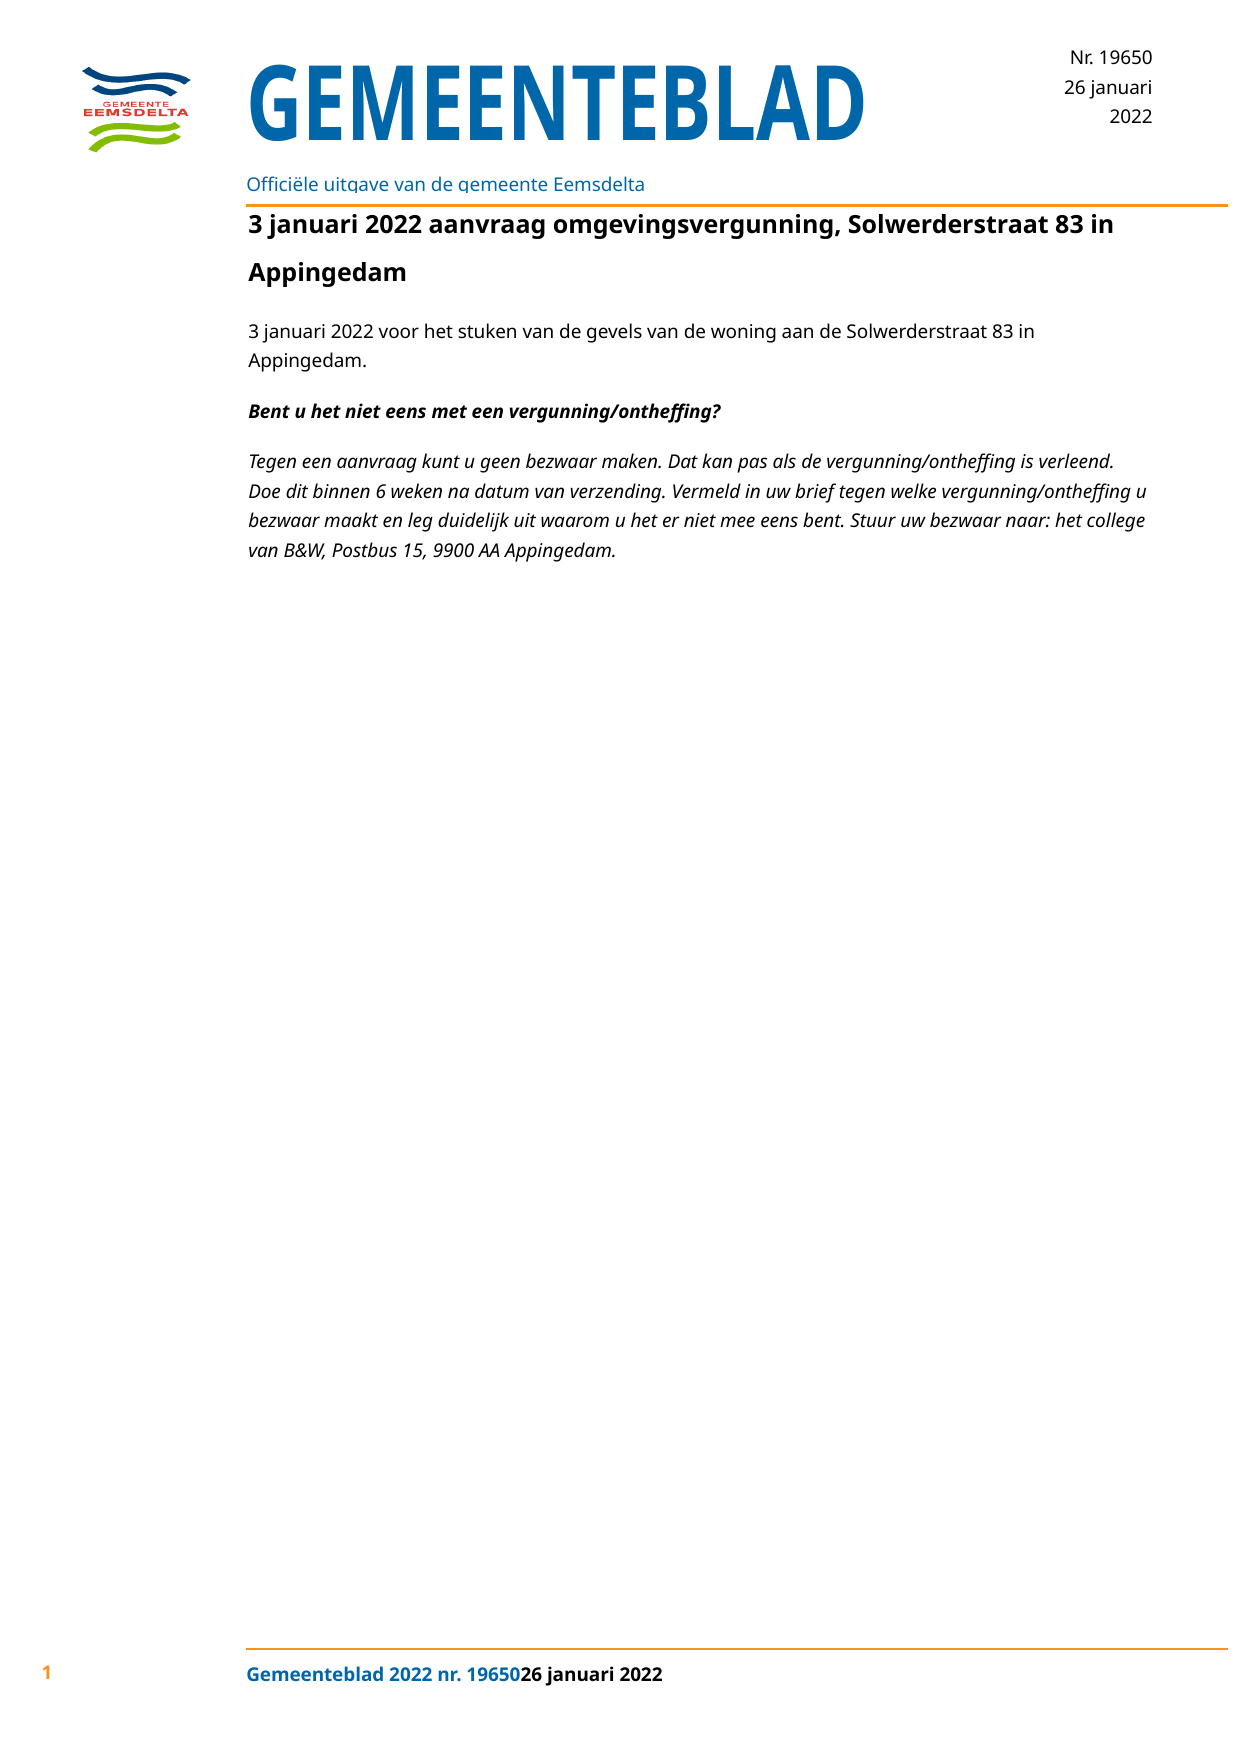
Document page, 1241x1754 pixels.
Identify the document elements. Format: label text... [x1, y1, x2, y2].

picture [41, 47, 231, 172]
text Bent u het niet eens met een vergunning/ontheffing? [248, 398, 1152, 424]
text 3 januari 2022 voor het stuken van de gevels van de woning aan de Solwerderstraat 83 in Appingedam. [248, 318, 1152, 373]
text 3 januari 2022 aanvraag omgevingsvergunning, Solwerderstraat 83 in Appingedam [248, 207, 1152, 288]
text Tegen een aanvraag kunt u geen bezwaar maken. Dat kan pas als de vergunning/ontheffing is verleend. Doe dit binnen 6 weken na datum van verzending. Vermeld in uw brief tegen welke vergunning/ontheffing u bezwaar maakt en leg duidelijk uit waarom u het er niet mee eens bent. Stuur uw bezwaar naar: het college van B&W, Postbus 15, 9900 AA Appingedam. [248, 448, 1152, 563]
